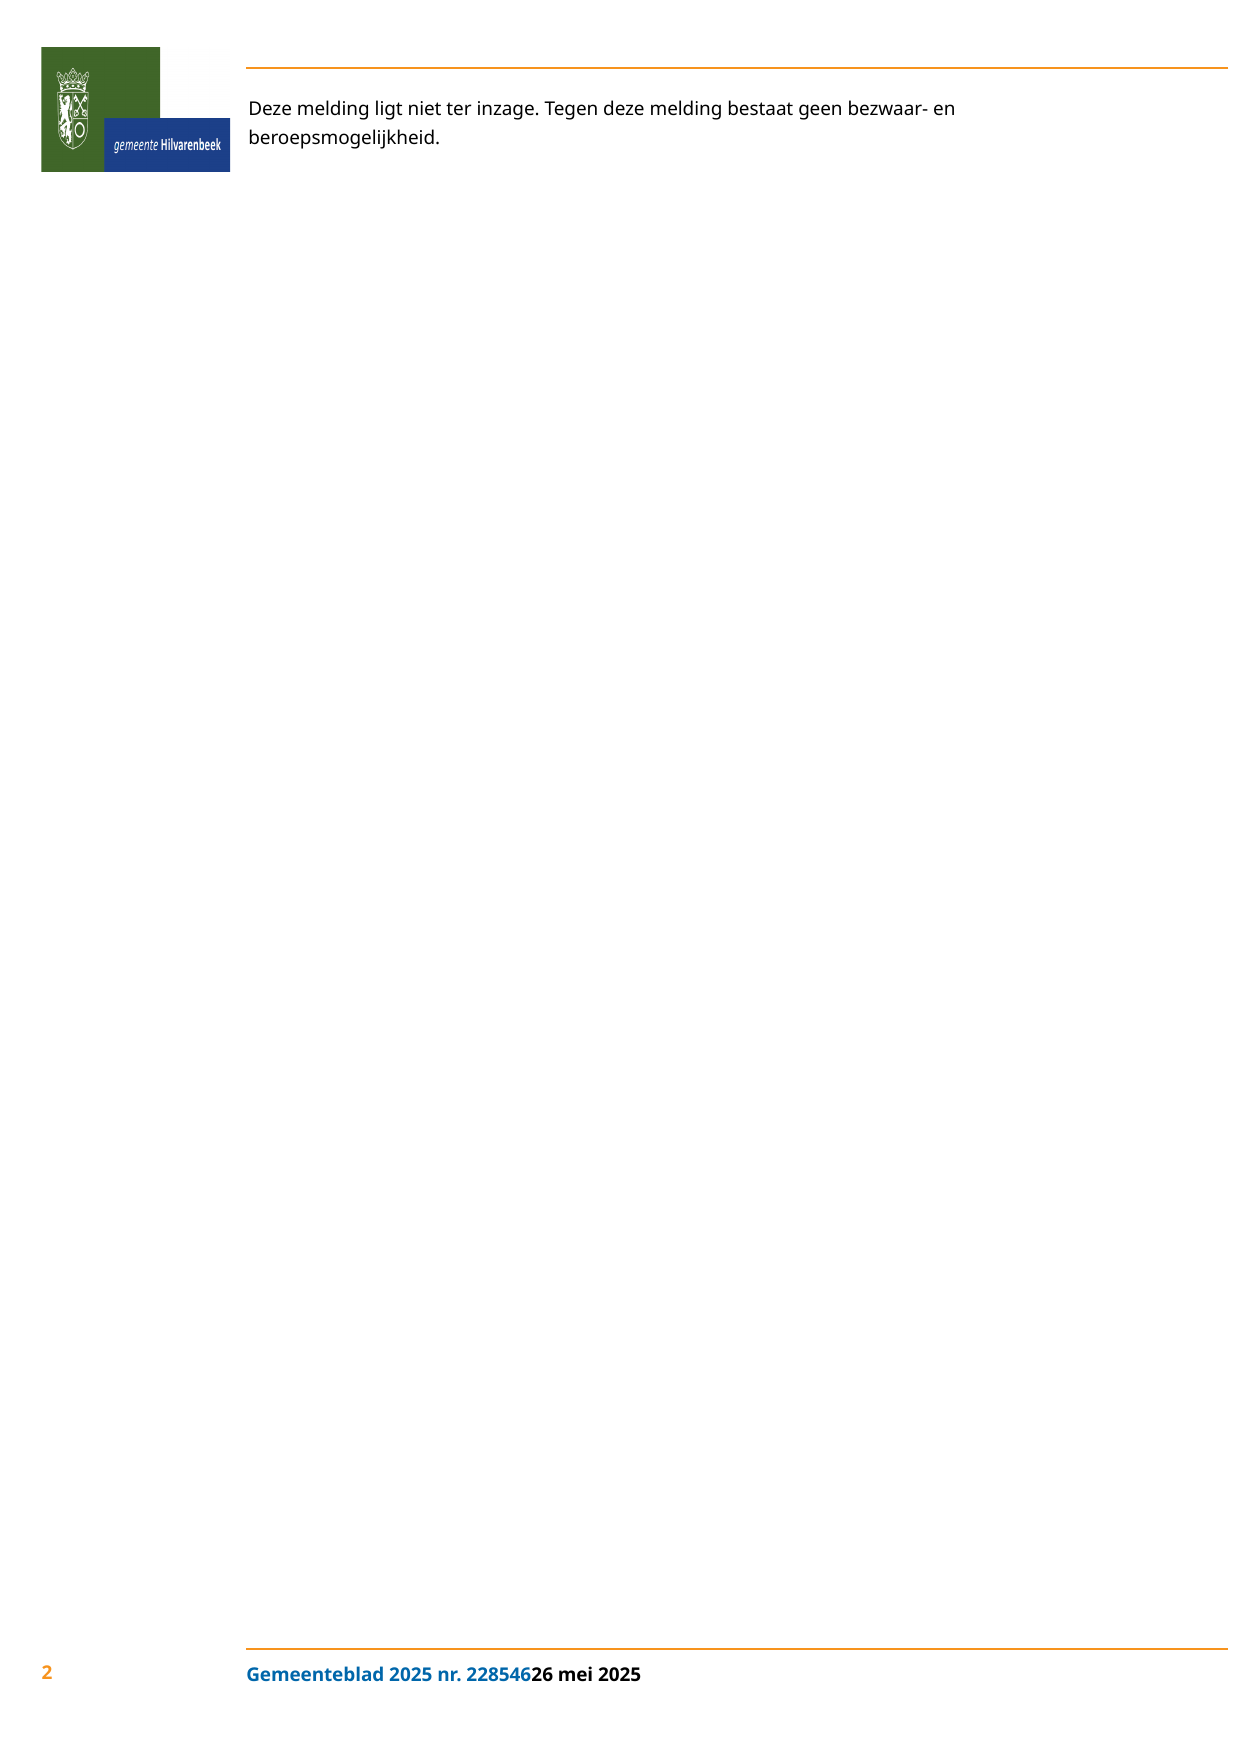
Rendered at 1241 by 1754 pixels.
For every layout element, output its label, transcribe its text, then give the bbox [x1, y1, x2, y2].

picture [41, 47, 231, 172]
text Deze melding ligt niet ter inzage. Tegen deze melding bestaat geen bezwaar- en beroepsmogelijkheid. [248, 95, 1152, 150]
